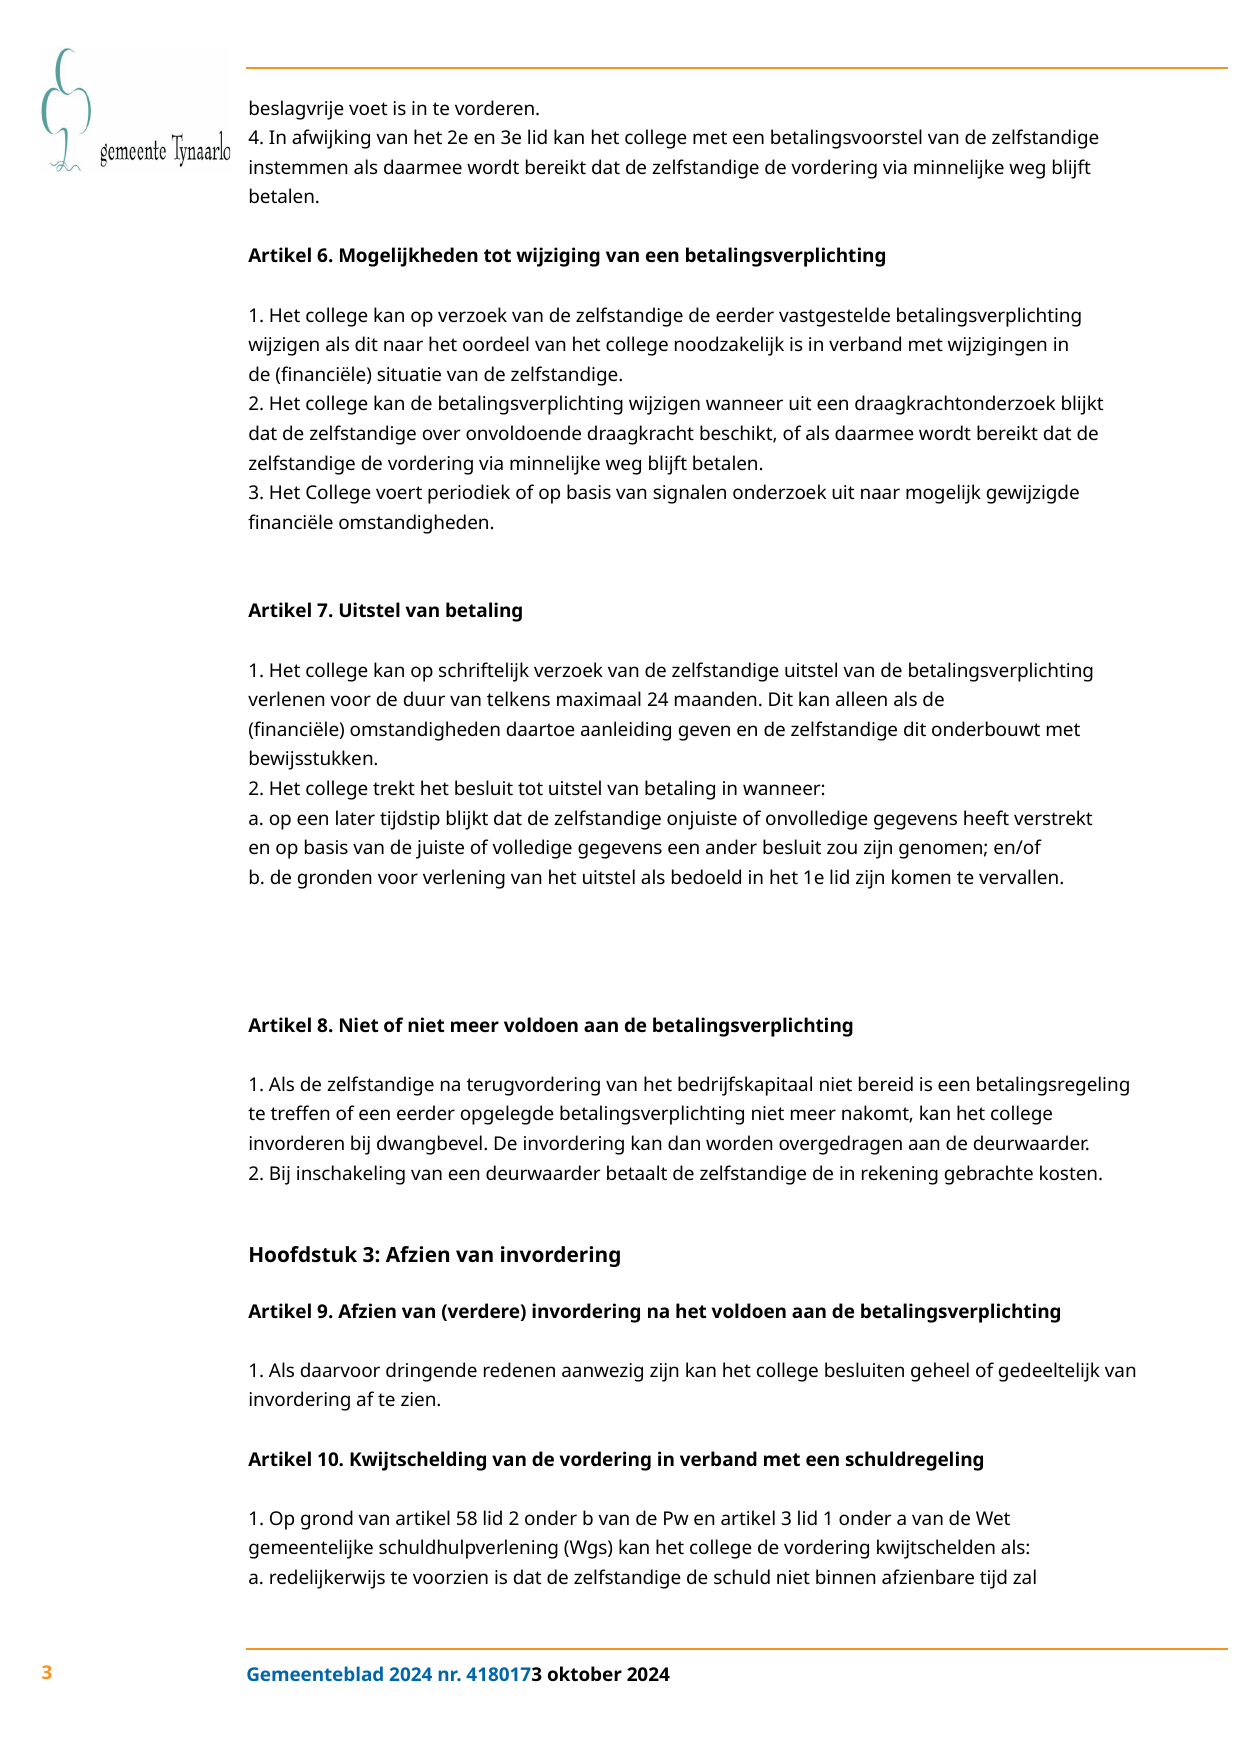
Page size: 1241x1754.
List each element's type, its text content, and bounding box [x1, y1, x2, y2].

text 2. Het college kan de betalingsverplichting wijzigen wanneer uit een draagkrachtonderzoek blijkt [248, 391, 1152, 416]
text Artikel 9. Afzien van (verdere) invordering na het voldoen aan de betalingsverplichting [248, 1298, 1152, 1323]
text betalen. [248, 183, 1152, 209]
text instemmen als daarmee wordt bereikt dat de zelfstandige de vordering via minnelijke weg blijft [248, 154, 1152, 180]
text 1. Het college kan op schriftelijk verzoek van de zelfstandige uitstel van de betalingsverplichting [248, 657, 1152, 683]
text a. redelijkerwijs te voorzien is dat de zelfstandige de schuld niet binnen afzienbare tijd zal [248, 1564, 1152, 1590]
text bewijsstukken. [248, 746, 1152, 771]
text invorderen bij dwangbevel. De invordering kan dan worden overgedragen aan de deurwaarder. [248, 1130, 1152, 1156]
text zelfstandige de vordering via minnelijke weg blijft betalen. [248, 450, 1152, 476]
text 2. Het college trekt het besluit tot uitstel van betaling in wanneer: [248, 775, 1152, 801]
text en op basis van de juiste of volledige gegevens een ander besluit zou zijn genomen; en/of [248, 834, 1152, 860]
text Artikel 10. Kwijtschelding van de vordering in verband met een schuldregeling [248, 1446, 1152, 1471]
text beslagvrije voet is in te vorderen. [248, 95, 1152, 121]
text 1. Op grond van artikel 58 lid 2 onder b van de Pw en artikel 3 lid 1 onder a van de Wet [248, 1505, 1152, 1531]
text Artikel 7. Uitstel van betaling [248, 598, 1152, 623]
text dat de zelfstandige over onvoldoende draagkracht beschikt, of als daarmee wordt bereikt dat de [248, 420, 1152, 446]
text 4. In afwijking van het 2e en 3e lid kan het college met een betalingsvoorstel van de zelfstandige [248, 124, 1152, 150]
text gemeentelijke schuldhulpverlening (Wgs) kan het college de vordering kwijtschelden als: [248, 1534, 1152, 1560]
text te treffen of een eerder opgelegde betalingsverplichting niet meer nakomt, kan het college [248, 1101, 1152, 1126]
text 1. Als daarvoor dringende redenen aanwezig zijn kan het college besluiten geheel of gedeeltelijk van invordering af te zien. [248, 1357, 1152, 1412]
picture [41, 47, 231, 172]
text 2. Bij inschakeling van een deurwaarder betaalt de zelfstandige de in rekening gebrachte kosten. [248, 1160, 1152, 1186]
text a. op een later tijdstip blijkt dat de zelfstandige onjuiste of onvolledige gegevens heeft verstrekt [248, 805, 1152, 831]
text wijzigen als dit naar het oordeel van het college noodzakelijk is in verband met wijzigingen in [248, 331, 1152, 357]
text financiële omstandigheden. [248, 509, 1152, 535]
text Hoofdstuk 3: Afzien van invordering [248, 1240, 1152, 1268]
text de (financiële) situatie van de zelfstandige. [248, 361, 1152, 387]
text Artikel 6. Mogelijkheden tot wijziging van een betalingsverplichting [248, 243, 1152, 268]
text 1. Als de zelfstandige na terugvordering van het bedrijfskapitaal niet bereid is een betalingsregeling [248, 1071, 1152, 1097]
text 1. Het college kan op verzoek van de zelfstandige de eerder vastgestelde betalingsverplichting [248, 302, 1152, 328]
text verlenen voor de duur van telkens maximaal 24 maanden. Dit kan alleen als de [248, 686, 1152, 712]
text Artikel 8. Niet of niet meer voldoen aan de betalingsverplichting [248, 1012, 1152, 1038]
text b. de gronden voor verlening van het uitstel als bedoeld in het 1e lid zijn komen te vervallen. [248, 864, 1152, 890]
text 3. Het College voert periodiek of op basis van signalen onderzoek uit naar mogelijk gewijzigde [248, 479, 1152, 505]
text (financiële) omstandigheden daartoe aanleiding geven en de zelfstandige dit onderbouwt met [248, 716, 1152, 742]
